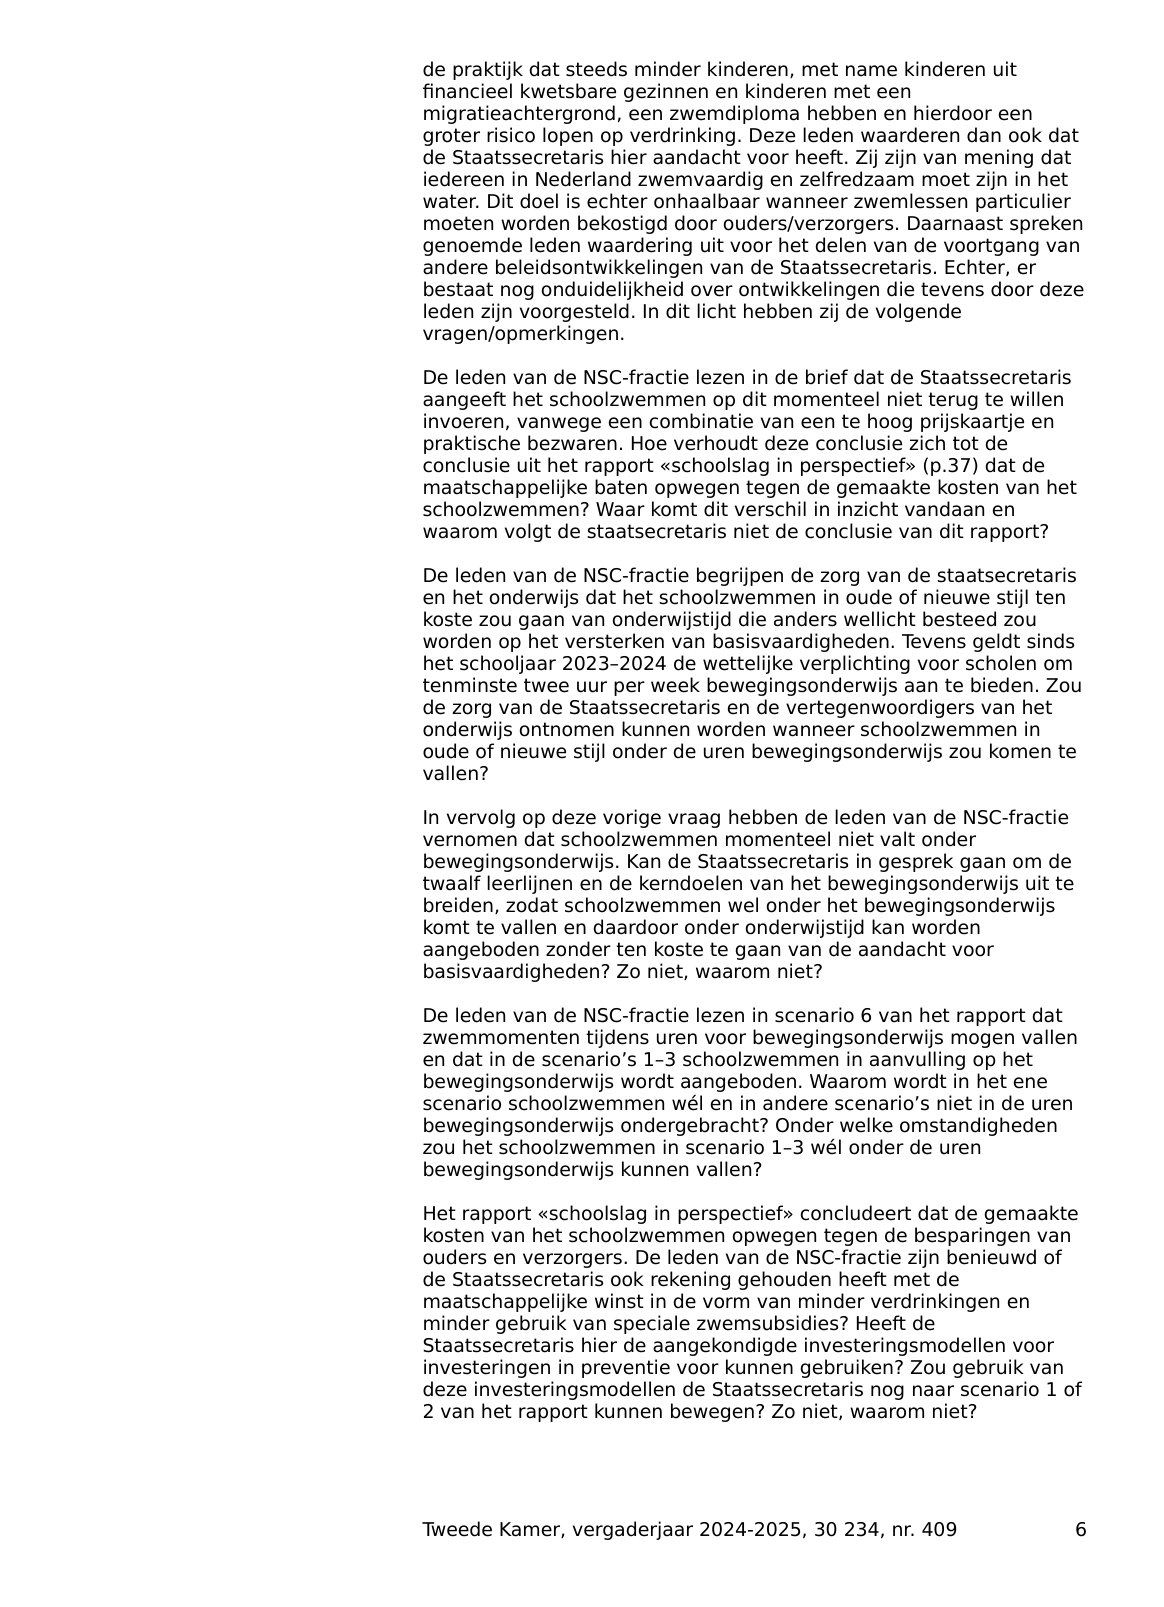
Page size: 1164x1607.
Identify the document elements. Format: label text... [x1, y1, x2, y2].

text de praktijk dat steeds minder kinderen, met name kinderen uit financieel kwetsbare gezinnen en kinderen met een migratieachtergrond, een zwemdiploma hebben en hierdoor een groter risico lopen op verdrinking. Deze leden waarderen dan ook dat de Staatssecretaris hier aandacht voor heeft. Zij zijn van mening dat iedereen in Nederland zwemvaardig en zelfredzaam moet zijn in het water. Dit doel is echter onhaalbaar wanneer zwemlessen particulier moeten worden bekostigd door ouders/verzorgers. Daarnaast spreken genoemde leden waardering uit voor het delen van de voortgang van andere beleidsontwikkelingen van de Staatssecretaris. Echter, er bestaat nog onduidelijkheid over ontwikkelingen die tevens door deze leden zijn voorgesteld. In dit licht hebben zij de volgende vragen/opmerkingen. [422, 59, 1087, 345]
text De leden van de NSC-fractie lezen in scenario 6 van het rapport dat zwemmomenten tijdens uren voor bewegingsonderwijs mogen vallen en dat in de scenario’s 1–3 schoolzwemmen in aanvulling op het bewegingsonderwijs wordt aangeboden. Waarom wordt in het ene scenario schoolzwemmen wél en in andere scenario’s niet in de uren bewegingsonderwijs ondergebracht? Onder welke omstandigheden zou het schoolzwemmen in scenario 1–3 wél onder de uren bewegingsonderwijs kunnen vallen? [422, 1005, 1087, 1181]
text Het rapport «schoolslag in perspectief» concludeert dat de gemaakte kosten van het schoolzwemmen opwegen tegen de besparingen van ouders en verzorgers. De leden van de NSC-fractie zijn benieuwd of de Staatssecretaris ook rekening gehouden heeft met de maatschappelijke winst in de vorm van minder verdrinkingen en minder gebruik van speciale zwemsubsidies? Heeft de Staatssecretaris hier de aangekondigde investeringsmodellen voor investeringen in preventie voor kunnen gebruiken? Zou gebruik van deze investeringsmodellen de Staatssecretaris nog naar scenario 1 of 2 van het rapport kunnen bewegen? Zo niet, waarom niet? [422, 1203, 1087, 1423]
text In vervolg op deze vorige vraag hebben de leden van de NSC-fractie vernomen dat schoolzwemmen momenteel niet valt onder bewegingsonderwijs. Kan de Staatssecretaris in gesprek gaan om de twaalf leerlijnen en de kerndoelen van het bewegingsonderwijs uit te breiden, zodat schoolzwemmen wel onder het bewegingsonderwijs komt te vallen en daardoor onder onderwijstijd kan worden aangeboden zonder ten koste te gaan van de aandacht voor basisvaardigheden? Zo niet, waarom niet? [422, 807, 1087, 983]
text De leden van de NSC-fractie begrijpen de zorg van de staatsecretaris en het onderwijs dat het schoolzwemmen in oude of nieuwe stijl ten koste zou gaan van onderwijstijd die anders wellicht besteed zou worden op het versterken van basisvaardigheden. Tevens geldt sinds het schooljaar 2023–2024 de wettelijke verplichting voor scholen om tenminste twee uur per week bewegingsonderwijs aan te bieden. Zou de zorg van de Staatssecretaris en de vertegenwoordigers van het onderwijs ontnomen kunnen worden wanneer schoolzwemmen in oude of nieuwe stijl onder de uren bewegingsonderwijs zou komen te vallen? [422, 565, 1087, 785]
text De leden van de NSC-fractie lezen in de brief dat de Staatssecretaris aangeeft het schoolzwemmen op dit momenteel niet terug te willen invoeren, vanwege een combinatie van een te hoog prijskaartje en praktische bezwaren. Hoe verhoudt deze conclusie zich tot de conclusie uit het rapport «schoolslag in perspectief» (p.37) dat de maatschappelijke baten opwegen tegen de gemaakte kosten van het schoolzwemmen? Waar komt dit verschil in inzicht vandaan en waarom volgt de staatsecretaris niet de conclusie van dit rapport? [422, 367, 1087, 543]
